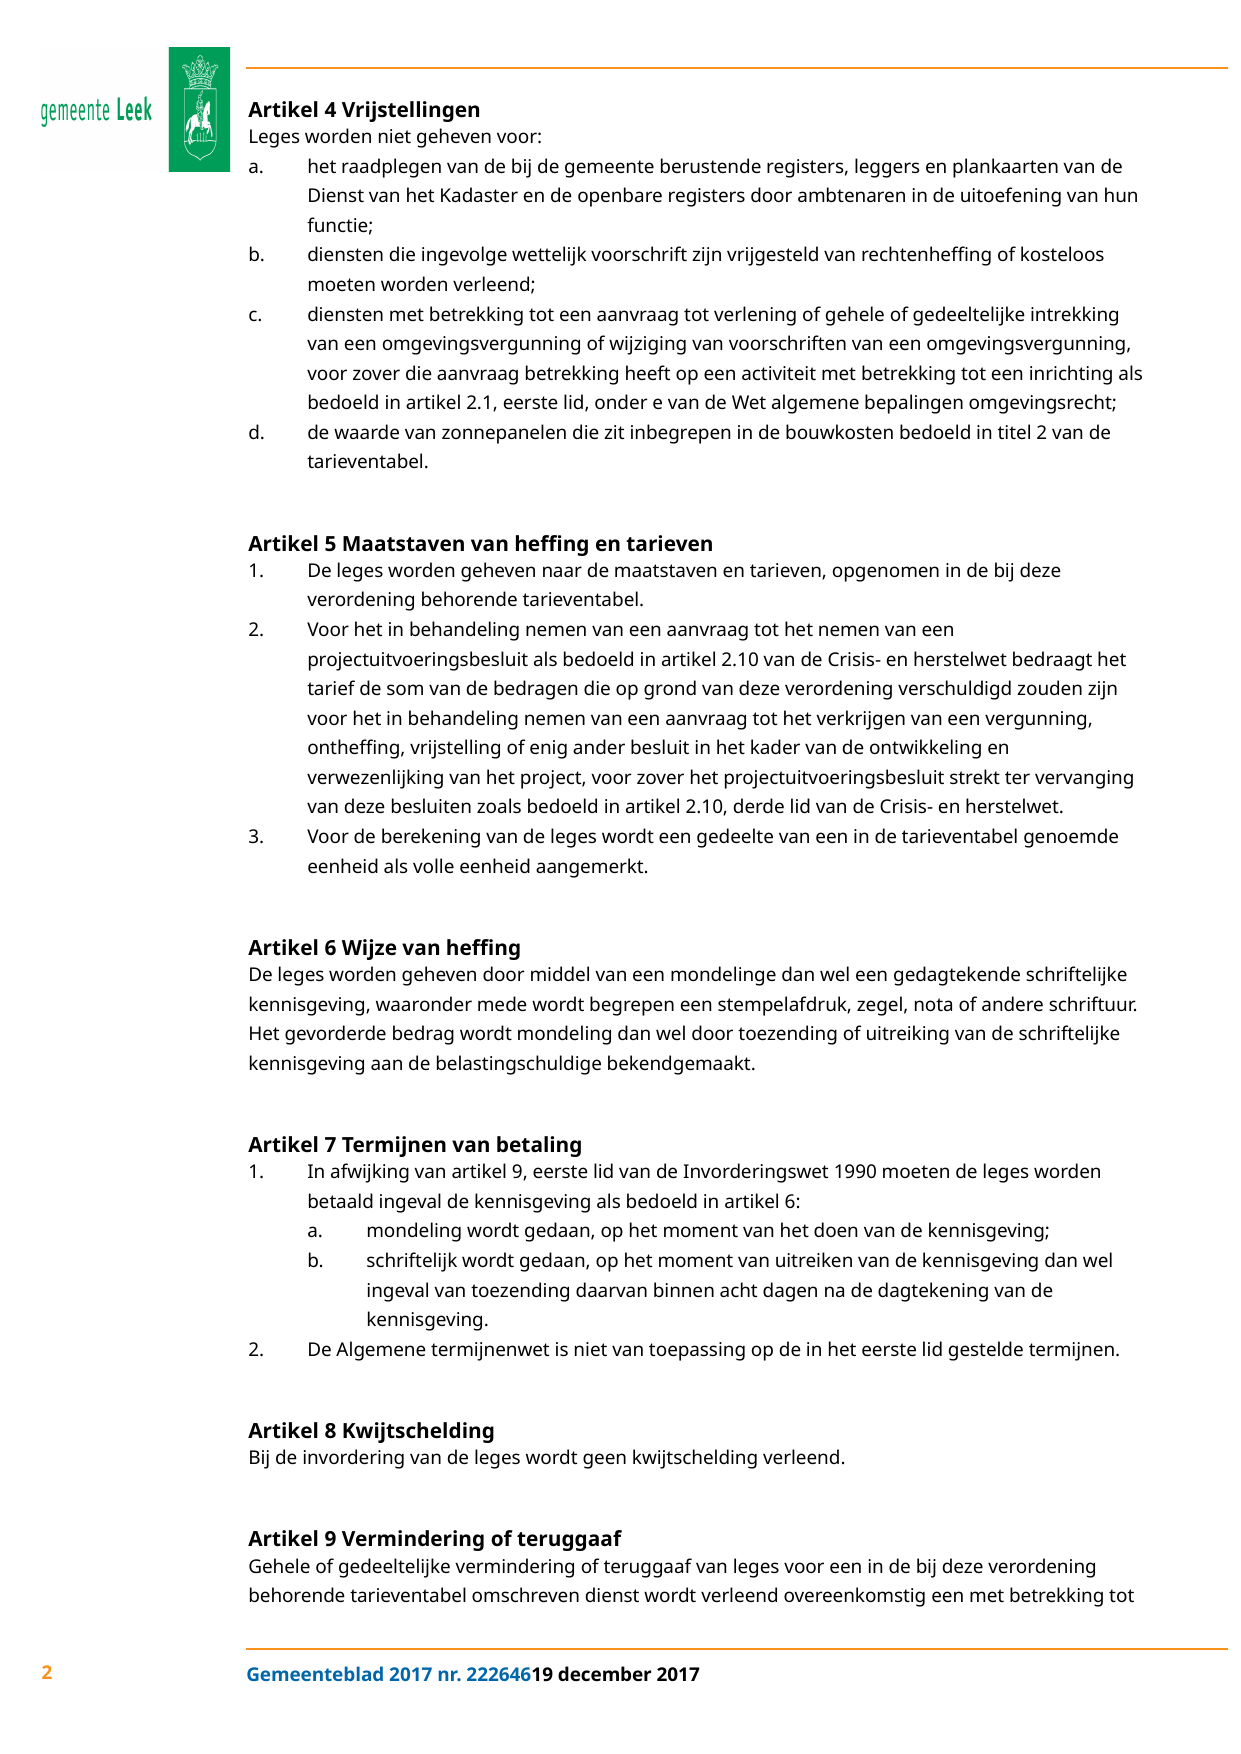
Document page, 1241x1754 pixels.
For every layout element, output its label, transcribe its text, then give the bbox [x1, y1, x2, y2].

list mondeling wordt gedaan, op het moment van het doen van de kennisgeving; [307, 1218, 1152, 1243]
text Bij de invordering van de leges wordt geen kwijtschelding verleend. [248, 1444, 1152, 1470]
text Artikel 9 Vermindering of teruggaaf [248, 1524, 1152, 1553]
text De leges worden geheven door middel van een mondelinge dan wel een gedagtekende schriftelijke kennisgeving, waaronder mede wordt begrepen een stempelafdruk, zegel, nota of andere schriftuur. Het gevorderde bedrag wordt mondeling dan wel door toezending of uitreiking van de schriftelijke kennisgeving aan de belastingschuldige bekendgemaakt. [248, 961, 1152, 1076]
list diensten die ingevolge wettelijk voorschrift zijn vrijgesteld van rechtenheffing of kosteloos moeten worden verleend; [248, 242, 1152, 297]
list Voor het in behandeling nemen van een aanvraag tot het nemen van een projectuitvoeringsbesluit als bedoeld in artikel 2.10 van de Crisis- en herstelwet bedraagt het tarief de som van de bedragen die op grond van deze verordening verschuldigd zouden zijn voor het in behandeling nemen van een aanvraag tot het verkrijgen van een vergunning, ontheffing, vrijstelling of enig ander besluit in het kader van de ontwikkeling en verwezenlijking van het project, voor zover het projectuitvoeringsbesluit strekt ter vervanging van deze besluiten zoals bedoeld in artikel 2.10, derde lid van de Crisis- en herstelwet. [248, 616, 1152, 819]
list De leges worden geheven naar de maatstaven en tarieven, opgenomen in de bij deze verordening behorende tarieventabel. [248, 557, 1152, 612]
list de waarde van zonnepanelen die zit inbegrepen in de bouwkosten bedoeld in titel 2 van de tarieventabel. [248, 419, 1152, 474]
list diensten met betrekking tot een aanvraag tot verlening of gehele of gedeeltelijke intrekking van een omgevingsvergunning of wijziging van voorschriften van een omgevingsvergunning, voor zover die aanvraag betrekking heeft op een activiteit met betrekking tot een inrichting als bedoeld in artikel 2.1, eerste lid, onder e van de Wet algemene bepalingen omgevingsrecht; [248, 301, 1152, 415]
text Artikel 6 Wijze van heffing [248, 933, 1152, 961]
picture [41, 47, 231, 172]
text Artikel 4 Vrijstellingen [248, 95, 1152, 123]
text Gehele of gedeeltelijke vermindering of teruggaaf van leges voor een in de bij deze verordening behorende tarieventabel omschreven dienst wordt verleend overeenkomstig een met betrekking tot [248, 1553, 1152, 1608]
list Voor de berekening van de leges wordt een gedeelte van een in de tarieventabel genoemde eenheid als volle eenheid aangemerkt. [248, 823, 1152, 879]
list het raadplegen van de bij de gemeente berustende registers, leggers en plankaarten van de Dienst van het Kadaster en de openbare registers door ambtenaren in de uitoefening van hun functie; [248, 153, 1152, 238]
text Leges worden niet geheven voor: [248, 123, 1152, 149]
text Artikel 8 Kwijtschelding [248, 1416, 1152, 1444]
list De Algemene termijnenwet is niet van toepassing op de in het eerste lid gestelde termijnen. [248, 1336, 1152, 1362]
text Artikel 5 Maatstaven van heffing en tarieven [248, 529, 1152, 557]
list schriftelijk wordt gedaan, op het moment van uitreiken van de kennisgeving dan wel ingeval van toezending daarvan binnen acht dagen na de dagtekening van de kennisgeving. [307, 1247, 1152, 1332]
text Artikel 7 Termijnen van betaling [248, 1130, 1152, 1158]
list In afwijking van artikel 9, eerste lid van de Invorderingswet 1990 moeten de leges worden betaald ingeval de kennisgeving als bedoeld in artikel 6: [248, 1158, 1152, 1214]
